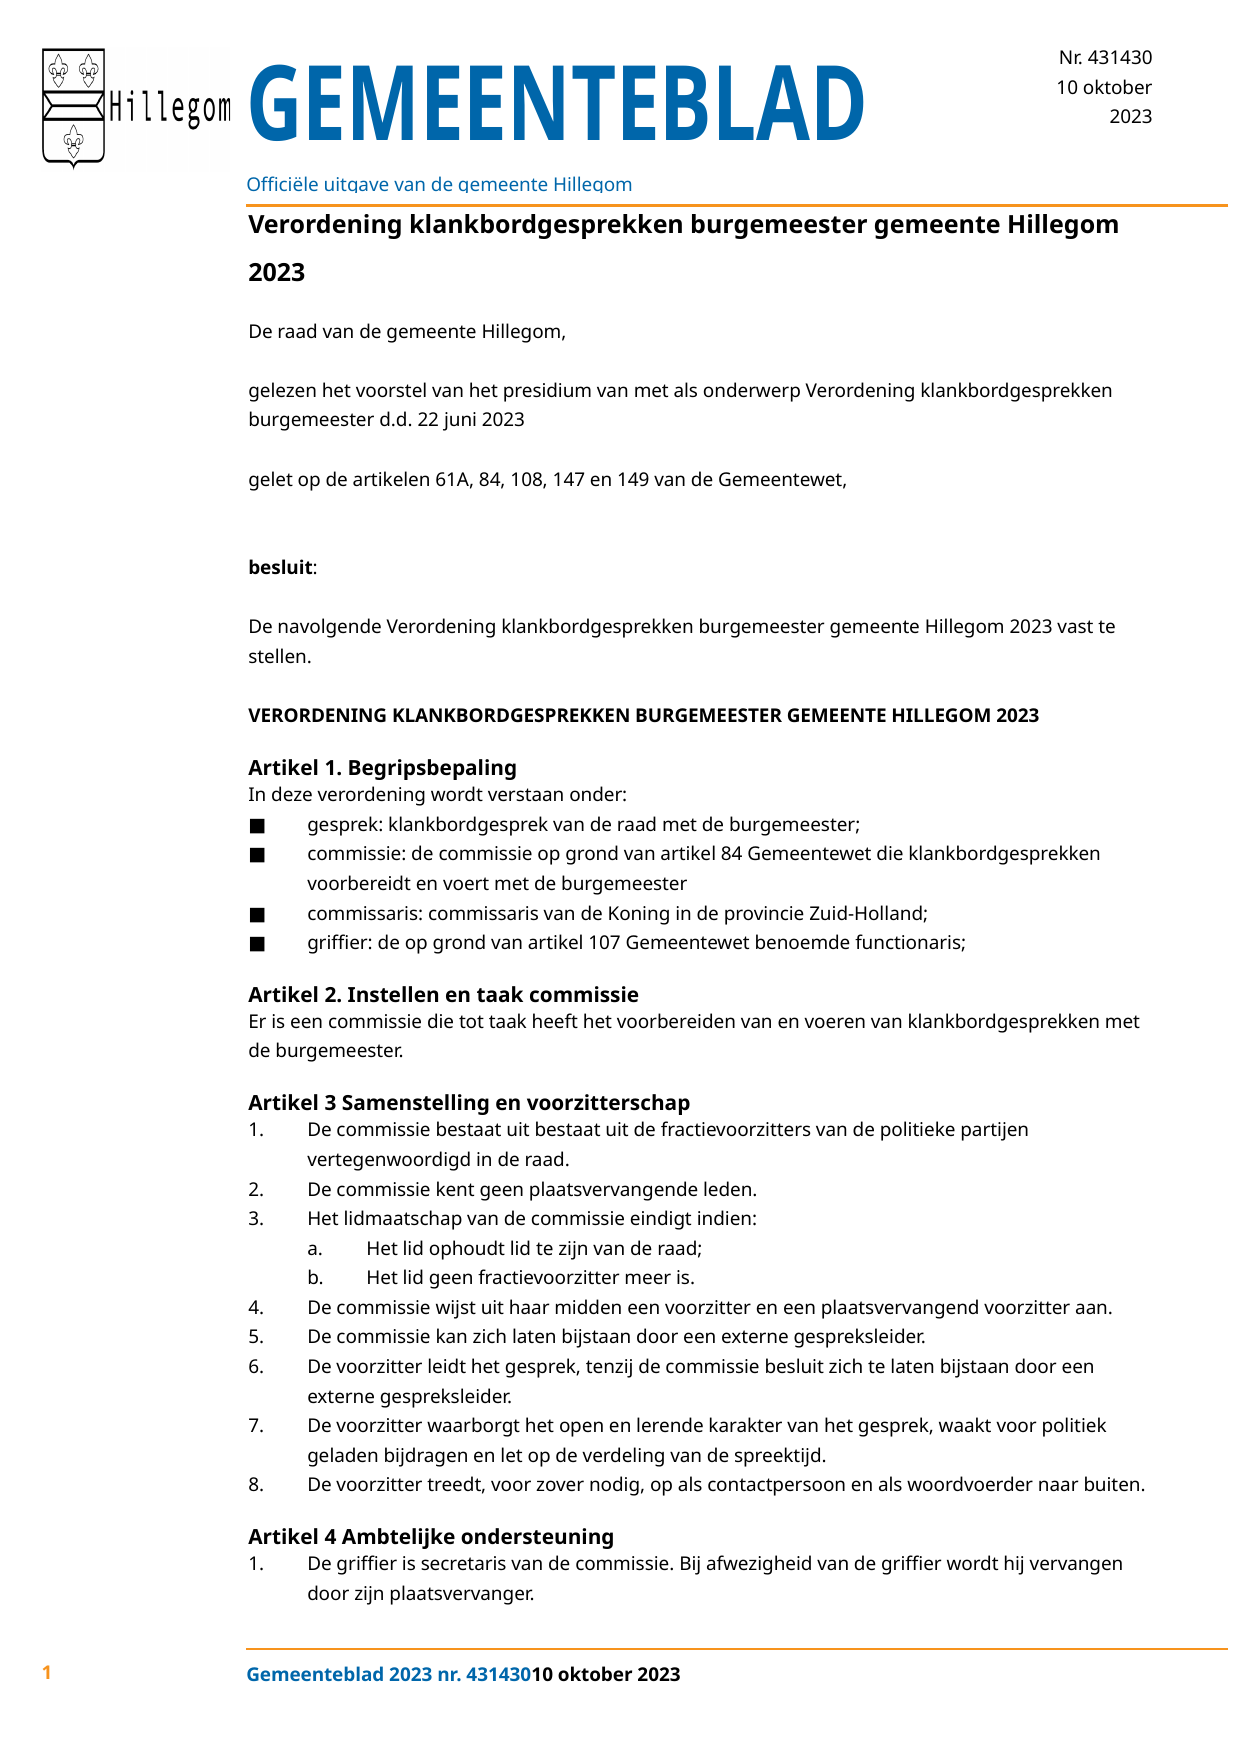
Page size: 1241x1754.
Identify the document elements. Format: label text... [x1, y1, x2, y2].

text De navolgende Verordening klankbordgesprekken burgemeester gemeente Hillegom 2023 vast te stellen. [248, 614, 1152, 669]
list De commissie kent geen plaatsvervangende leden. [248, 1176, 1152, 1201]
list De commissie wijst uit haar midden een voorzitter en een plaatsvervangend voorzitter aan. [248, 1294, 1152, 1320]
list commissaris: commissaris van de Koning in de provincie Zuid-Holland; [248, 900, 1152, 925]
text Er is een commissie die tot taak heeft het voorbereiden van en voeren van klankbordgesprekken met de burgemeester. [248, 1008, 1152, 1063]
text De raad van de gemeente Hillegom, [248, 318, 1152, 344]
list Het lidmaatschap van de commissie eindigt indien: [248, 1205, 1152, 1231]
list gesprek: klankbordgesprek van de raad met de burgemeester; [248, 811, 1152, 837]
list De voorzitter leidt het gesprek, tenzij de commissie besluit zich te laten bijstaan door een externe gespreksleider. [248, 1353, 1152, 1408]
text Verordening klankbordgesprekken burgemeester gemeente Hillegom 2023 [248, 207, 1152, 288]
text VERORDENING KLANKBORDGESPREKKEN BURGEMEESTER GEMEENTE HILLEGOM 2023 [248, 702, 1152, 728]
list De voorzitter treedt, voor zover nodig, op als contactpersoon en als woordvoerder naar buiten. [248, 1472, 1152, 1497]
text Artikel 1. Begripsbepaling [248, 753, 1152, 781]
text besluit: [248, 554, 1152, 580]
text Artikel 4 Ambtelijke ondersteuning [248, 1522, 1152, 1550]
list commissie: de commissie op grond van artikel 84 Gemeentewet die klankbordgesprekken voorbereidt en voert met de burgemeester [248, 841, 1152, 896]
text Artikel 2. Instellen en taak commissie [248, 980, 1152, 1008]
text gelezen het voorstel van het presidium van met als onderwerp Verordening klankbordgesprekken burgemeester d.d. 22 juni 2023 [248, 377, 1152, 432]
list Het lid ophoudt lid te zijn van de raad; [307, 1235, 1152, 1261]
list De voorzitter waarborgt het open en lerende karakter van het gesprek, waakt voor politiek geladen bijdragen en let op de verdeling van de spreektijd. [248, 1412, 1152, 1468]
text Artikel 3 Samenstelling en voorzitterschap [248, 1088, 1152, 1117]
list De commissie bestaat uit bestaat uit de fractievoorzitters van de politieke partijen vertegenwoordigd in de raad. [248, 1117, 1152, 1172]
text In deze verordening wordt verstaan onder: [248, 781, 1152, 807]
list De griffier is secretaris van de commissie. Bij afwezigheid van de griffier wordt hij vervangen door zijn plaatsvervanger. [248, 1550, 1152, 1606]
text gelet op de artikelen 61A, 84, 108, 147 en 149 van de Gemeentewet, [248, 466, 1152, 492]
list griffier: de op grond van artikel 107 Gemeentewet benoemde functionaris; [248, 929, 1152, 955]
picture [41, 47, 231, 172]
list Het lid geen fractievoorzitter meer is. [307, 1264, 1152, 1290]
list De commissie kan zich laten bijstaan door een externe gespreksleider. [248, 1324, 1152, 1349]
